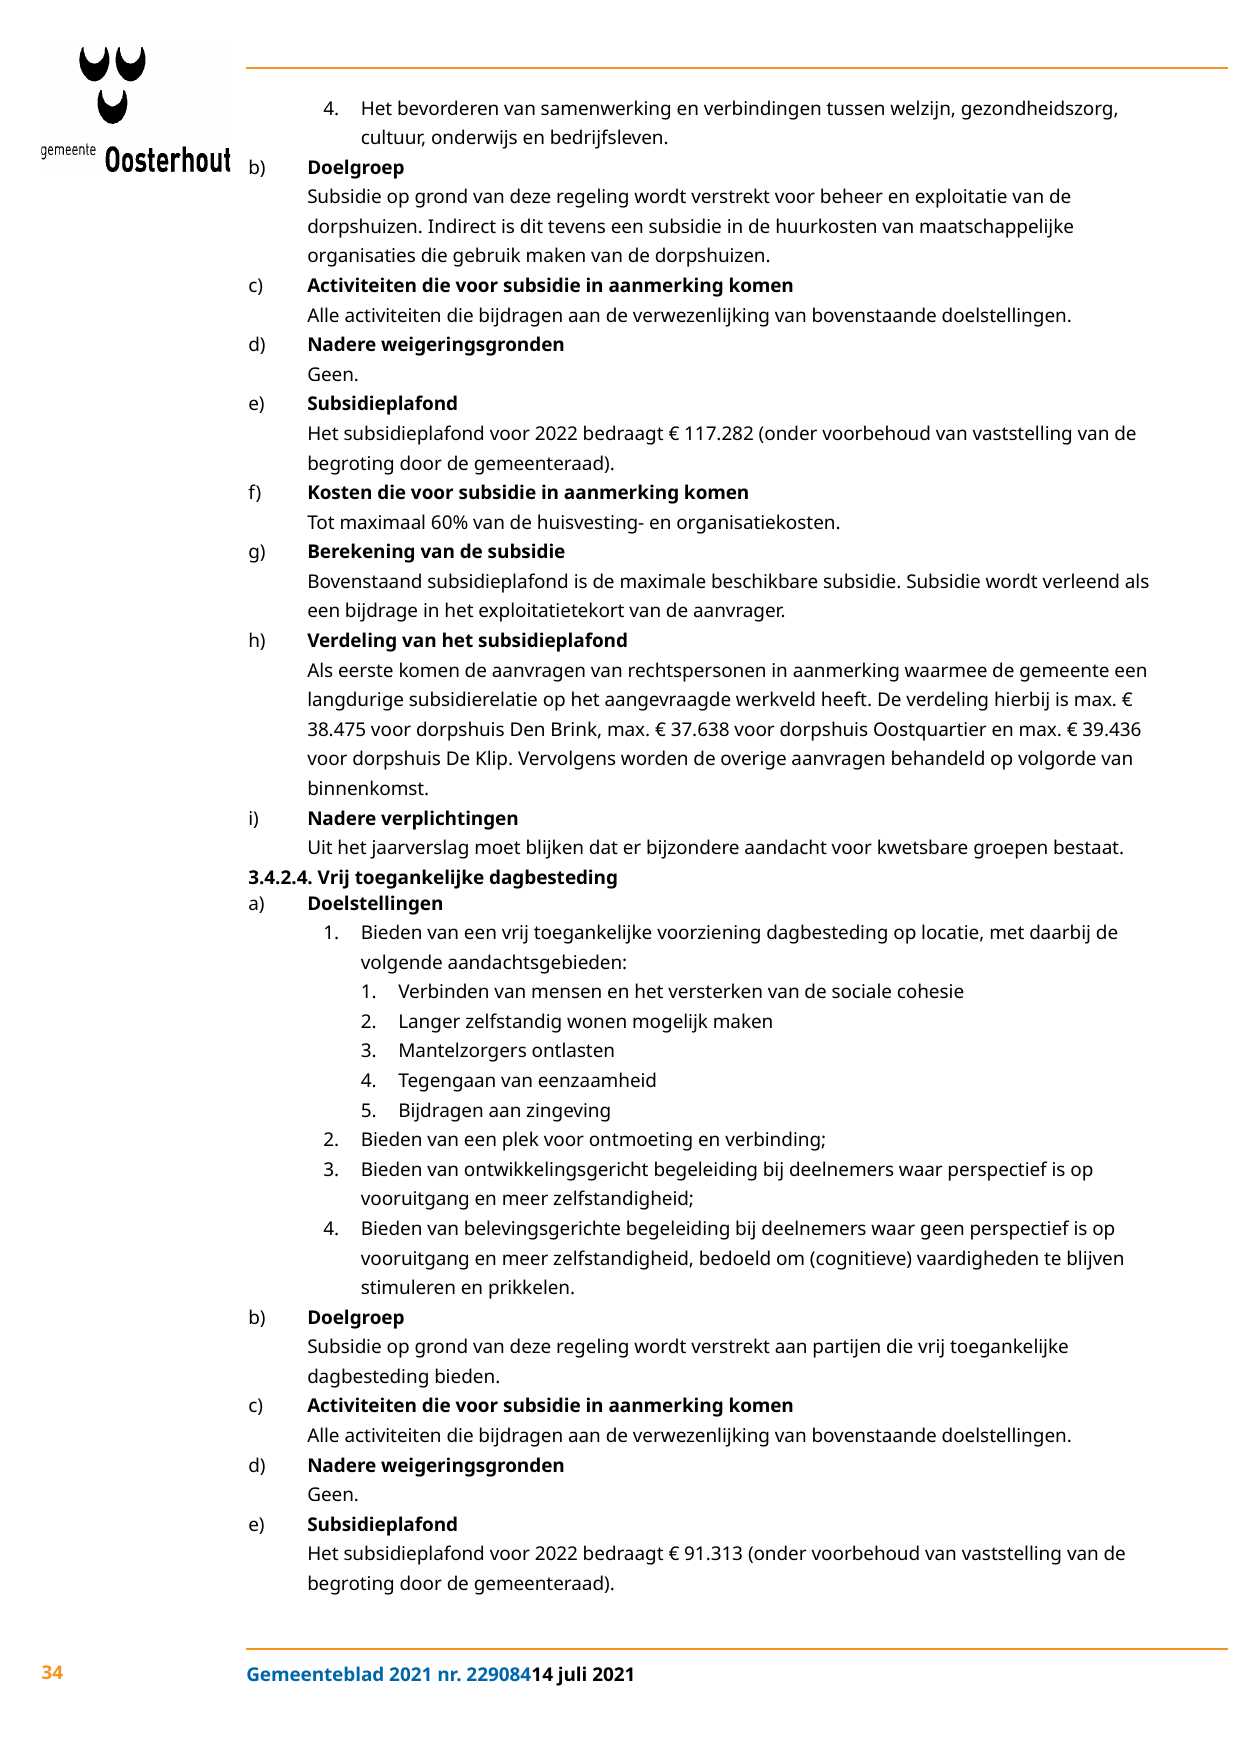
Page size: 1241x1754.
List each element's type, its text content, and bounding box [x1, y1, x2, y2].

list Doelgroep [248, 1304, 1152, 1329]
list Het bevorderen van samenwerking en verbindingen tussen welzijn, gezondheidszorg, cultuur, onderwijs en bedrijfsleven. [323, 95, 1152, 150]
list Alle activiteiten die bijdragen aan de verwezenlijking van bovenstaande doelstellingen. [248, 302, 1152, 328]
list Berekening van de subsidie [248, 538, 1152, 564]
list Het subsidieplafond voor 2022 bedraagt € 117.282 (onder voorbehoud van vaststelling van de begroting door de gemeenteraad). [248, 420, 1152, 476]
list Subsidie op grond van deze regeling wordt verstrekt voor beheer en exploitatie van de dorpshuizen. Indirect is dit tevens een subsidie in de huurkosten van maatschappelijke organisaties die gebruik maken van de dorpshuizen. [248, 183, 1152, 268]
list Kosten die voor subsidie in aanmerking komen [248, 479, 1152, 505]
list Activiteiten die voor subsidie in aanmerking komen [248, 272, 1152, 298]
list Langer zelfstandig wonen mogelijk maken [361, 1008, 1152, 1034]
list Uit het jaarverslag moet blijken dat er bijzondere aandacht voor kwetsbare groepen bestaat. [248, 834, 1152, 860]
list Bieden van belevingsgerichte begeleiding bij deelnemers waar geen perspectief is op vooruitgang en meer zelfstandigheid, bedoeld om (cognitieve) vaardigheden te blijven stimuleren en prikkelen. [323, 1215, 1152, 1300]
list Subsidieplafond [248, 391, 1152, 416]
list Bieden van ontwikkelingsgericht begeleiding bij deelnemers waar perspectief is op vooruitgang en meer zelfstandigheid; [323, 1156, 1152, 1211]
list Nadere weigeringsgronden [248, 331, 1152, 357]
list Mantelzorgers ontlasten [361, 1038, 1152, 1063]
list Tegengaan van eenzaamheid [361, 1067, 1152, 1093]
list Tot maximaal 60% van de huisvesting- en organisatiekosten. [248, 509, 1152, 535]
list Bieden van een plek voor ontmoeting en verbinding; [323, 1126, 1152, 1152]
list Subsidie op grond van deze regeling wordt verstrekt aan partijen die vrij toegankelijke dagbesteding bieden. [248, 1333, 1152, 1389]
list Alle activiteiten die bijdragen aan de verwezenlijking van bovenstaande doelstellingen. [248, 1422, 1152, 1448]
list Geen. [248, 361, 1152, 387]
list Nadere verplichtingen [248, 805, 1152, 831]
list Doelgroep [248, 154, 1152, 180]
list Als eerste komen de aanvragen van rechtspersonen in aanmerking waarmee de gemeente een langdurige subsidierelatie op het aangevraagde werkveld heeft. De verdeling hierbij is max. € 38.475 voor dorpshuis Den Brink, max. € 37.638 voor dorpshuis Oostquartier en max. € 39.436 voor dorpshuis De Klip. Vervolgens worden de overige aanvragen behandeld op volgorde van binnenkomst. [248, 657, 1152, 801]
list Verbinden van mensen en het versterken van de sociale cohesie [361, 978, 1152, 1004]
list Verdeling van het subsidieplafond [248, 627, 1152, 653]
list Subsidieplafond [248, 1511, 1152, 1537]
list Activiteiten die voor subsidie in aanmerking komen [248, 1393, 1152, 1418]
picture [41, 47, 231, 172]
list Doelstellingen [248, 890, 1152, 915]
text 3.4.2.4. Vrij toegankelijke dagbesteding [248, 864, 1152, 890]
list Geen. [248, 1481, 1152, 1507]
list Bieden van een vrij toegankelijke voorziening dagbesteding op locatie, met daarbij de volgende aandachtsgebieden: [323, 919, 1152, 974]
list Bovenstaand subsidieplafond is de maximale beschikbare subsidie. Subsidie wordt verleend als een bijdrage in het exploitatietekort van de aanvrager. [248, 568, 1152, 623]
list Bijdragen aan zingeving [361, 1097, 1152, 1122]
list Het subsidieplafond voor 2022 bedraagt € 91.313 (onder voorbehoud van vaststelling van de begroting door de gemeenteraad). [248, 1541, 1152, 1596]
list Nadere weigeringsgronden [248, 1452, 1152, 1477]
